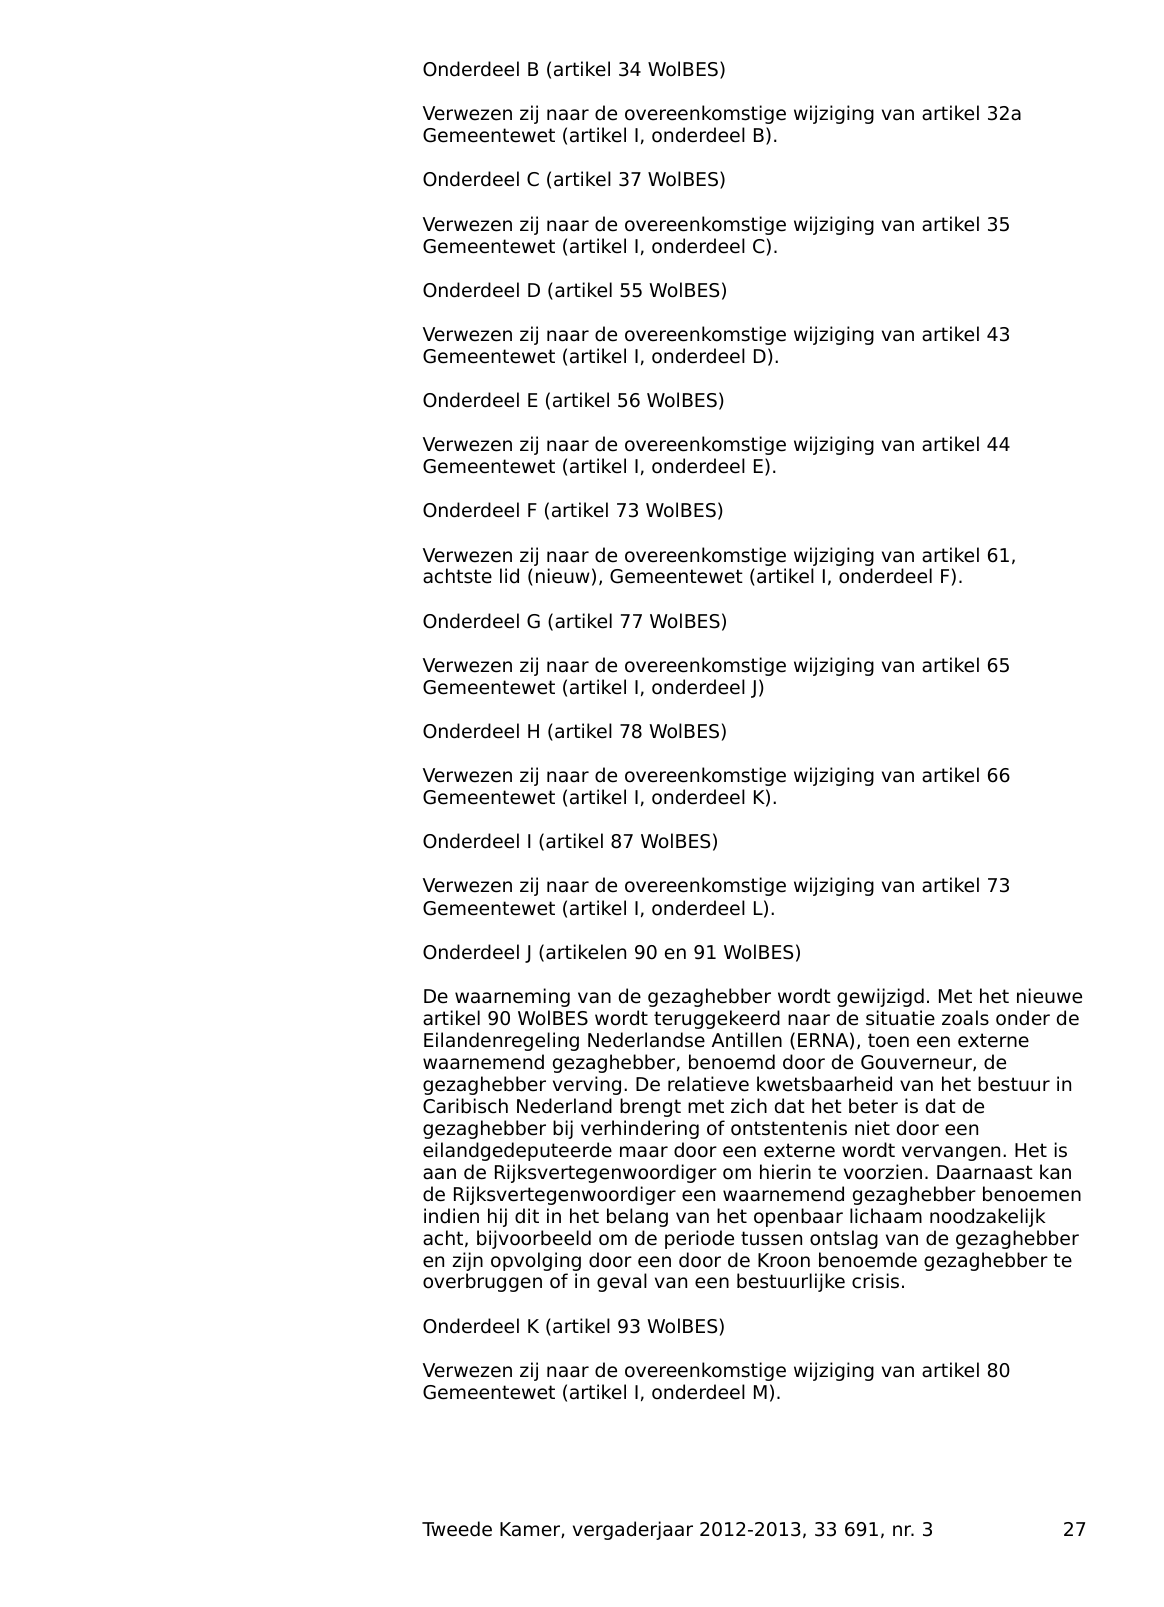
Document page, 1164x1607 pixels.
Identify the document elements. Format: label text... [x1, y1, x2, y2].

text Verwezen zij naar de overeenkomstige wijziging van artikel 32a Gemeentewet (artikel I, onderdeel B). [422, 103, 1087, 147]
text De waarneming van de gezaghebber wordt gewijzigd. Met het nieuwe artikel 90 WolBES wordt teruggekeerd naar de situatie zoals onder de Eilandenregeling Nederlandse Antillen (ERNA), toen een externe waarnemend gezaghebber, benoemd door de Gouverneur, de gezaghebber verving. De relatieve kwetsbaarheid van het bestuur in Caribisch Nederland brengt met zich dat het beter is dat de gezaghebber bij verhindering of ontstentenis niet door een eilandgedeputeerde maar door een externe wordt vervangen. Het is aan de Rijksvertegenwoordiger om hierin te voorzien. Daarnaast kan de Rijksvertegenwoordiger een waarnemend gezaghebber benoemen indien hij dit in het belang van het openbaar lichaam noodzakelijk acht, bijvoorbeeld om de periode tussen ontslag van de gezaghebber en zijn opvolging door een door de Kroon benoemde gezaghebber te overbruggen of in geval van een bestuurlijke crisis. [422, 986, 1087, 1293]
subtitle Onderdeel B (artikel 34 WolBES) [422, 59, 1087, 81]
text Verwezen zij naar de overeenkomstige wijziging van artikel 73 Gemeentewet (artikel I, onderdeel L). [422, 875, 1087, 919]
text Verwezen zij naar de overeenkomstige wijziging van artikel 66 Gemeentewet (artikel I, onderdeel K). [422, 765, 1087, 809]
text Verwezen zij naar de overeenkomstige wijziging van artikel 35 Gemeentewet (artikel I, onderdeel C). [422, 213, 1087, 257]
subtitle Onderdeel C (artikel 37 WolBES) [422, 169, 1087, 191]
text Verwezen zij naar de overeenkomstige wijziging van artikel 44 Gemeentewet (artikel I, onderdeel E). [422, 434, 1087, 478]
subtitle Onderdeel G (artikel 77 WolBES) [422, 611, 1087, 633]
subtitle Onderdeel F (artikel 73 WolBES) [422, 500, 1087, 522]
text Verwezen zij naar de overeenkomstige wijziging van artikel 65 Gemeentewet (artikel I, onderdeel J) [422, 655, 1087, 699]
subtitle Onderdeel H (artikel 78 WolBES) [422, 721, 1087, 743]
subtitle Onderdeel I (artikel 87 WolBES) [422, 831, 1087, 853]
subtitle Onderdeel K (artikel 93 WolBES) [422, 1316, 1087, 1338]
subtitle Onderdeel E (artikel 56 WolBES) [422, 390, 1087, 412]
text Verwezen zij naar de overeenkomstige wijziging van artikel 61, achtste lid (nieuw), Gemeentewet (artikel I, onderdeel F). [422, 544, 1087, 588]
subtitle Onderdeel J (artikelen 90 en 91 WolBES) [422, 942, 1087, 963]
text Verwezen zij naar de overeenkomstige wijziging van artikel 43 Gemeentewet (artikel I, onderdeel D). [422, 324, 1087, 368]
subtitle Onderdeel D (artikel 55 WolBES) [422, 280, 1087, 302]
text Verwezen zij naar de overeenkomstige wijziging van artikel 80 Gemeentewet (artikel I, onderdeel M). [422, 1360, 1087, 1404]
